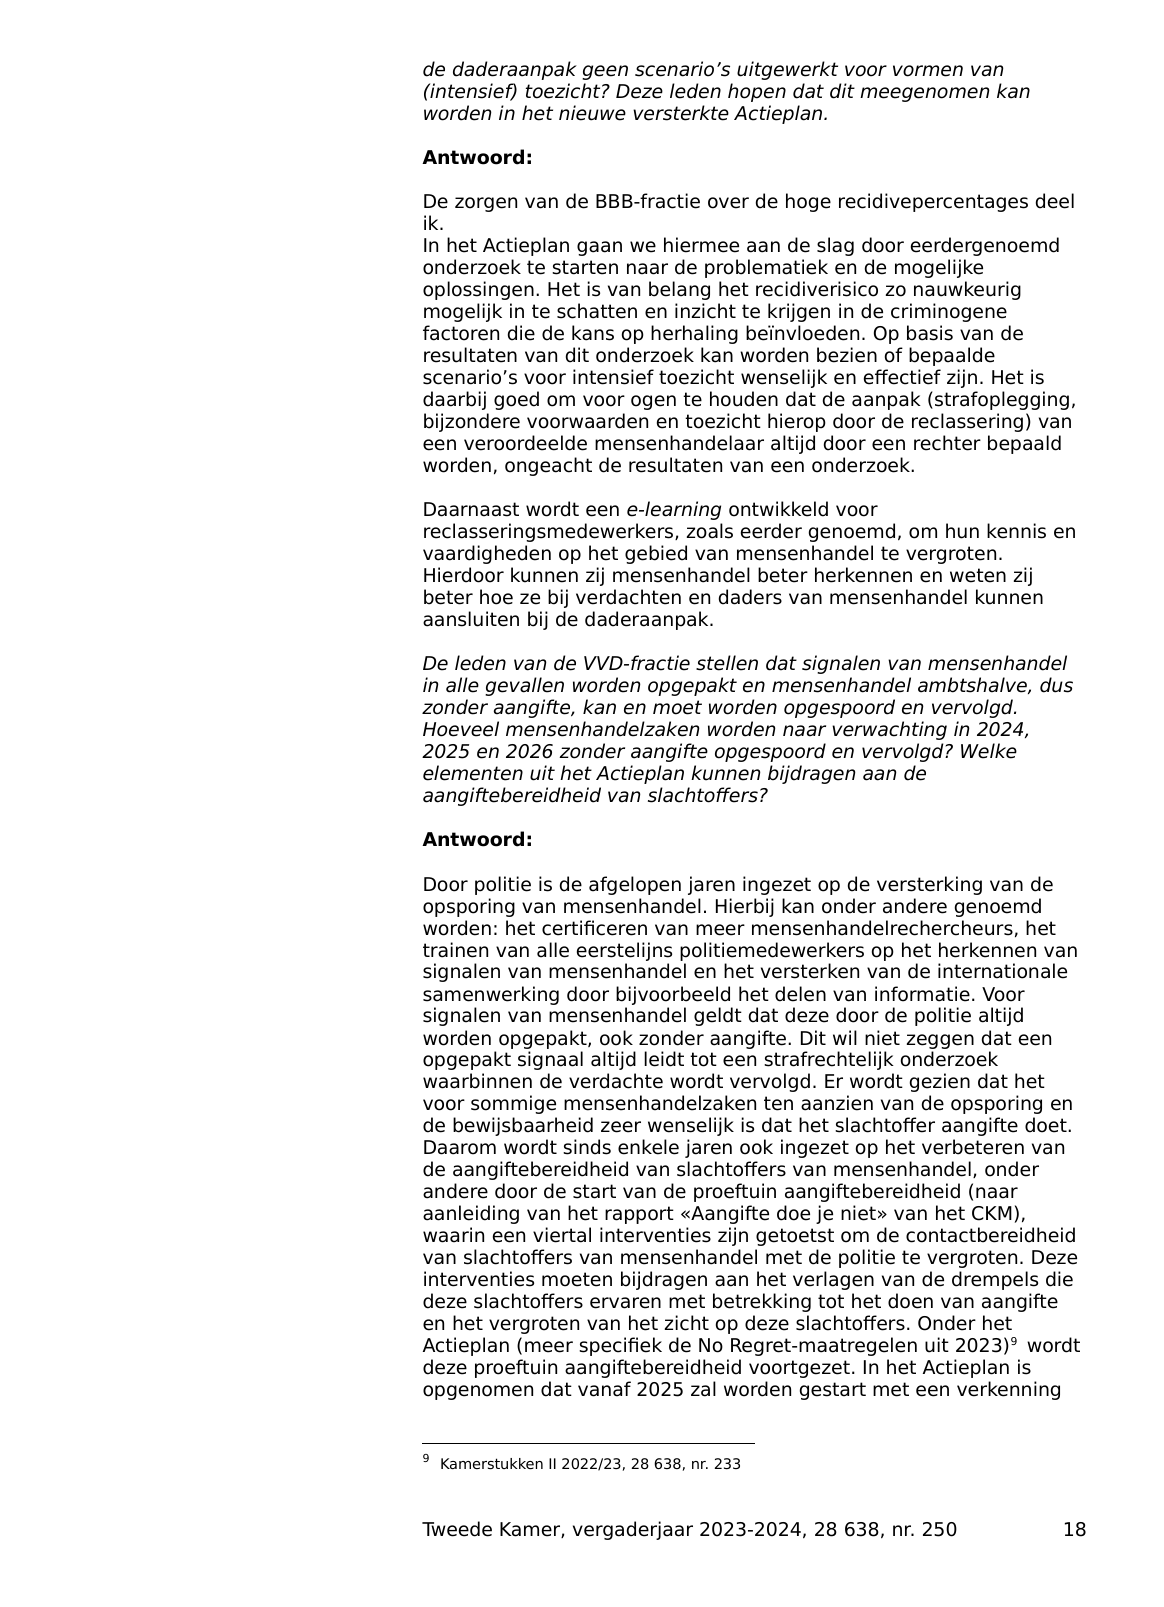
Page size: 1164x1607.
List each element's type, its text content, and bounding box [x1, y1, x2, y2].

subtitle Antwoord: [422, 829, 1087, 851]
text In het Actieplan gaan we hiermee aan de slag door eerdergenoemd onderzoek te starten naar de problematiek en de mogelijke oplossingen. Het is van belang het recidiverisico zo nauwkeurig mogelijk in te schatten en inzicht te krijgen in de criminogene factoren die de kans op herhaling beïnvloeden. Op basis van de resultaten van dit onderzoek kan worden bezien of bepaalde scenario’s voor intensief toezicht wenselijk en effectief zijn. Het is daarbij goed om voor ogen te houden dat de aanpak (strafoplegging, bijzondere voorwaarden en toezicht hierop door de reclassering) van een veroordeelde mensenhandelaar altijd door een rechter bepaald worden, ongeacht de resultaten van een onderzoek. [422, 235, 1087, 477]
text De leden van de VVD-fractie stellen dat signalen van mensenhandel in alle gevallen worden opgepakt en mensenhandel ambtshalve, dus zonder aangifte, kan en moet worden opgespoord en vervolgd. Hoeveel mensenhandelzaken worden naar verwachting in 2024, 2025 en 2026 zonder aangifte opgespoord en vervolgd? Welke elementen uit het Actieplan kunnen bijdragen aan de aangiftebereidheid van slachtoffers? [422, 653, 1087, 807]
text De zorgen van de BBB-fractie over de hoge recidivepercentages deel ik. [422, 191, 1087, 235]
text Daarnaast wordt een e-learning ontwikkeld voor reclasseringsmedewerkers, zoals eerder genoemd, om hun kennis en vaardigheden op het gebied van mensenhandel te vergroten. Hierdoor kunnen zij mensenhandel beter herkennen en weten zij beter hoe ze bij verdachten en daders van mensenhandel kunnen aansluiten bij de daderaanpak. [422, 499, 1087, 631]
text Door politie is de afgelopen jaren ingezet op de versterking van de opsporing van mensenhandel. Hierbij kan onder andere genoemd worden: het certificeren van meer mensenhandelrechercheurs, het trainen van alle eerstelijns politiemedewerkers op het herkennen van signalen van mensenhandel en het versterken van de internationale samenwerking door bijvoorbeeld het delen van informatie. Voor signalen van mensenhandel geldt dat deze door de politie altijd worden opgepakt, ook zonder aangifte. Dit wil niet zeggen dat een opgepakt signaal altijd leidt tot een strafrechtelijk onderzoek waarbinnen de verdachte wordt vervolgd. Er wordt gezien dat het voor sommige mensenhandelzaken ten aanzien van de opsporing en de bewijsbaarheid zeer wenselijk is dat het slachtoffer aangifte doet. Daarom wordt sinds enkele jaren ook ingezet op het verbeteren van de aangiftebereidheid van slachtoffers van mensenhandel, onder andere door de start van de proeftuin aangiftebereidheid (naar aanleiding van het rapport «Aangifte doe je niet» van het CKM), waarin een viertal interventies zijn getoetst om de contactbereidheid van slachtoffers van mensenhandel met de politie te vergroten. Deze interventies moeten bijdragen aan het verlagen van de drempels die deze slachtoffers ervaren met betrekking tot het doen van aangifte en het vergroten van het zicht op deze slachtoffers. Onder het Actieplan (meer specifiek de No Regret-maatregelen uit 2023) wordt deze proeftuin aangiftebereidheid voortgezet. In het Actieplan is opgenomen dat vanaf 2025 zal worden gestart met een verkenning [422, 873, 1087, 1401]
subtitle Antwoord: [422, 147, 1087, 169]
text de daderaanpak geen scenario’s uitgewerkt voor vormen van (intensief) toezicht? Deze leden hopen dat dit meegenomen kan worden in het nieuwe versterkte Actieplan. [422, 59, 1087, 125]
text Kamerstukken II 2022/23, 28 638, nr. 233 [422, 1452, 1087, 1474]
